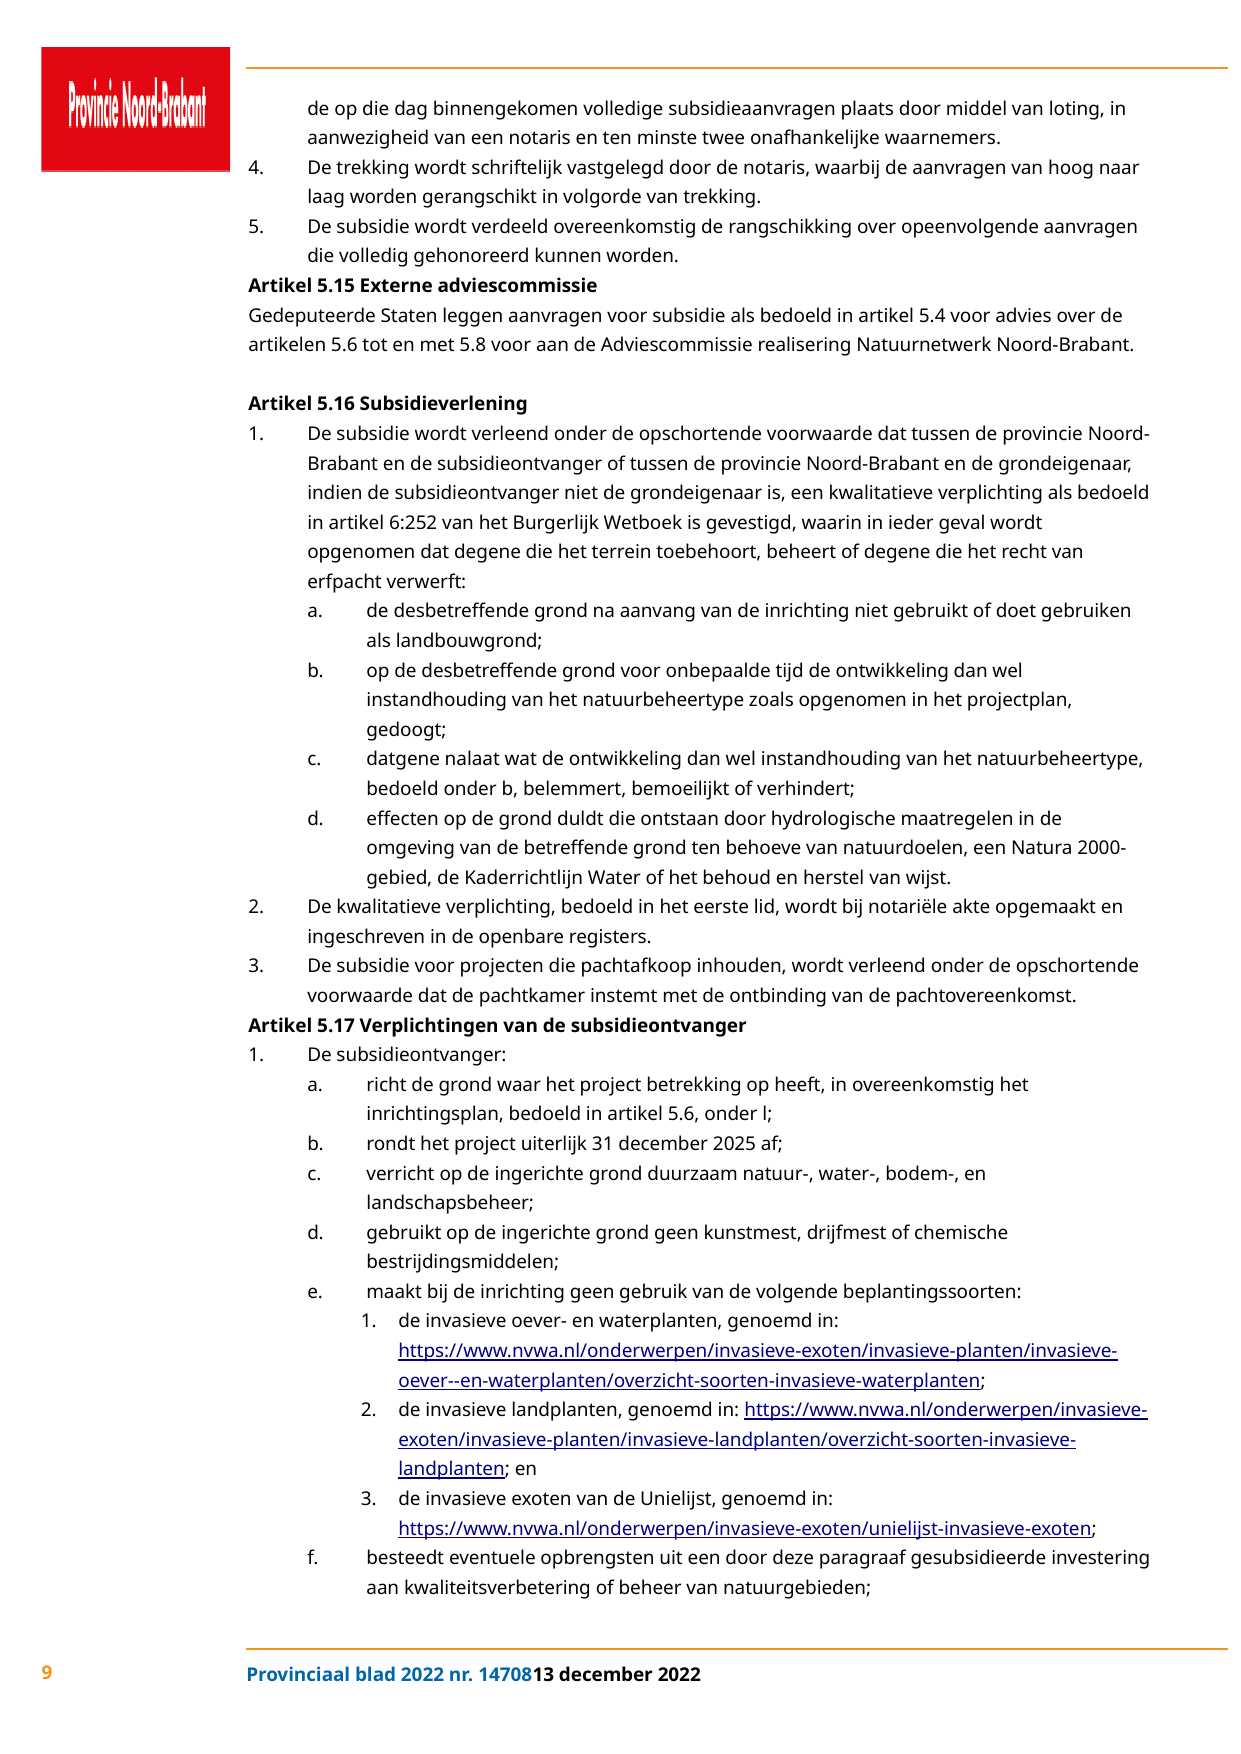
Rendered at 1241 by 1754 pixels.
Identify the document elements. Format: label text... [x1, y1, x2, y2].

list maakt bij de inrichting geen gebruik van de volgende beplantingssoorten: [307, 1278, 1152, 1304]
list datgene nalaat wat de ontwikkeling dan wel instandhouding van het natuurbeheertype, bedoeld onder b, belemmert, bemoeilijkt of verhindert; [307, 746, 1152, 801]
list de invasieve landplanten, genoemd in: https://www.nvwa.nl/onderwerpen/invasieve-exoten/invasieve-planten/invasieve-landplanten/overzicht-soorten-invasieve-landplanten; en [361, 1396, 1152, 1481]
text Gedeputeerde Staten leggen aanvragen voor subsidie als bedoeld in artikel 5.4 voor advies over de artikelen 5.6 tot en met 5.8 voor aan de Adviescommissie realisering Natuurnetwerk Noord-Brabant. [248, 302, 1152, 357]
list de op die dag binnengekomen volledige subsidieaanvragen plaats door middel van loting, in aanwezigheid van een notaris en ten minste twee onafhankelijke waarnemers. [248, 95, 1152, 150]
text Artikel 5.15 Externe adviescommissie [248, 272, 1152, 298]
list de invasieve exoten van de Unielijst, genoemd in: https://www.nvwa.nl/onderwerpen/invasieve-exoten/unielijst-invasieve-exoten; [361, 1485, 1152, 1541]
list besteedt eventuele opbrengsten uit een door deze paragraaf gesubsidieerde investering aan kwaliteitsverbetering of beheer van natuurgebieden; [307, 1544, 1152, 1600]
list effecten op de grond duldt die ontstaan door hydrologische maatregelen in de omgeving van de betreffende grond ten behoeve van natuurdoelen, een Natura 2000-gebied, de Kaderrichtlijn Water of het behoud en herstel van wijst. [307, 805, 1152, 890]
list verricht op de ingerichte grond duurzaam natuur-, water-, bodem-, en landschapsbeheer; [307, 1160, 1152, 1215]
list De subsidieontvanger: [248, 1041, 1152, 1067]
list De subsidie voor projecten die pachtafkoop inhouden, wordt verleend onder de opschortende voorwaarde dat de pachtkamer instemt met de ontbinding van de pachtovereenkomst. [248, 953, 1152, 1008]
list De kwalitatieve verplichting, bedoeld in het eerste lid, wordt bij notariële akte opgemaakt en ingeschreven in de openbare registers. [248, 893, 1152, 949]
list De trekking wordt schriftelijk vastgelegd door de notaris, waarbij de aanvragen van hoog naar laag worden gerangschikt in volgorde van trekking. [248, 154, 1152, 209]
text Artikel 5.16 Subsidieverlening [248, 391, 1152, 416]
list richt de grond waar het project betrekking op heeft, in overeenkomstig het inrichtingsplan, bedoeld in artikel 5.6, onder l; [307, 1071, 1152, 1126]
list de invasieve oever- en waterplanten, genoemd in: https://www.nvwa.nl/onderwerpen/invasieve-exoten/invasieve-planten/invasieve-oever--en-waterplanten/overzicht-soorten-invasieve-waterplanten; [361, 1308, 1152, 1393]
list de desbetreffende grond na aanvang van de inrichting niet gebruikt of doet gebruiken als landbouwgrond; [307, 598, 1152, 653]
picture [41, 47, 231, 172]
list rondt het project uiterlijk 31 december 2025 af; [307, 1130, 1152, 1156]
list De subsidie wordt verdeeld overeenkomstig de rangschikking over opeenvolgende aanvragen die volledig gehonoreerd kunnen worden. [248, 213, 1152, 268]
list gebruikt op de ingerichte grond geen kunstmest, drijfmest of chemische bestrijdingsmiddelen; [307, 1219, 1152, 1274]
list op de desbetreffende grond voor onbepaalde tijd de ontwikkeling dan wel instandhouding van het natuurbeheertype zoals opgenomen in het projectplan, gedoogt; [307, 657, 1152, 742]
list De subsidie wordt verleend onder de opschortende voorwaarde dat tussen de provincie Noord-Brabant en de subsidieontvanger of tussen de provincie Noord-Brabant en de grondeigenaar, indien de subsidieontvanger niet de grondeigenaar is, een kwalitatieve verplichting als bedoeld in artikel 6:252 van het Burgerlijk Wetboek is gevestigd, waarin in ieder geval wordt opgenomen dat degene die het terrein toebehoort, beheert of degene die het recht van erfpacht verwerft: [248, 420, 1152, 594]
text Artikel 5.17 Verplichtingen van de subsidieontvanger [248, 1012, 1152, 1038]
